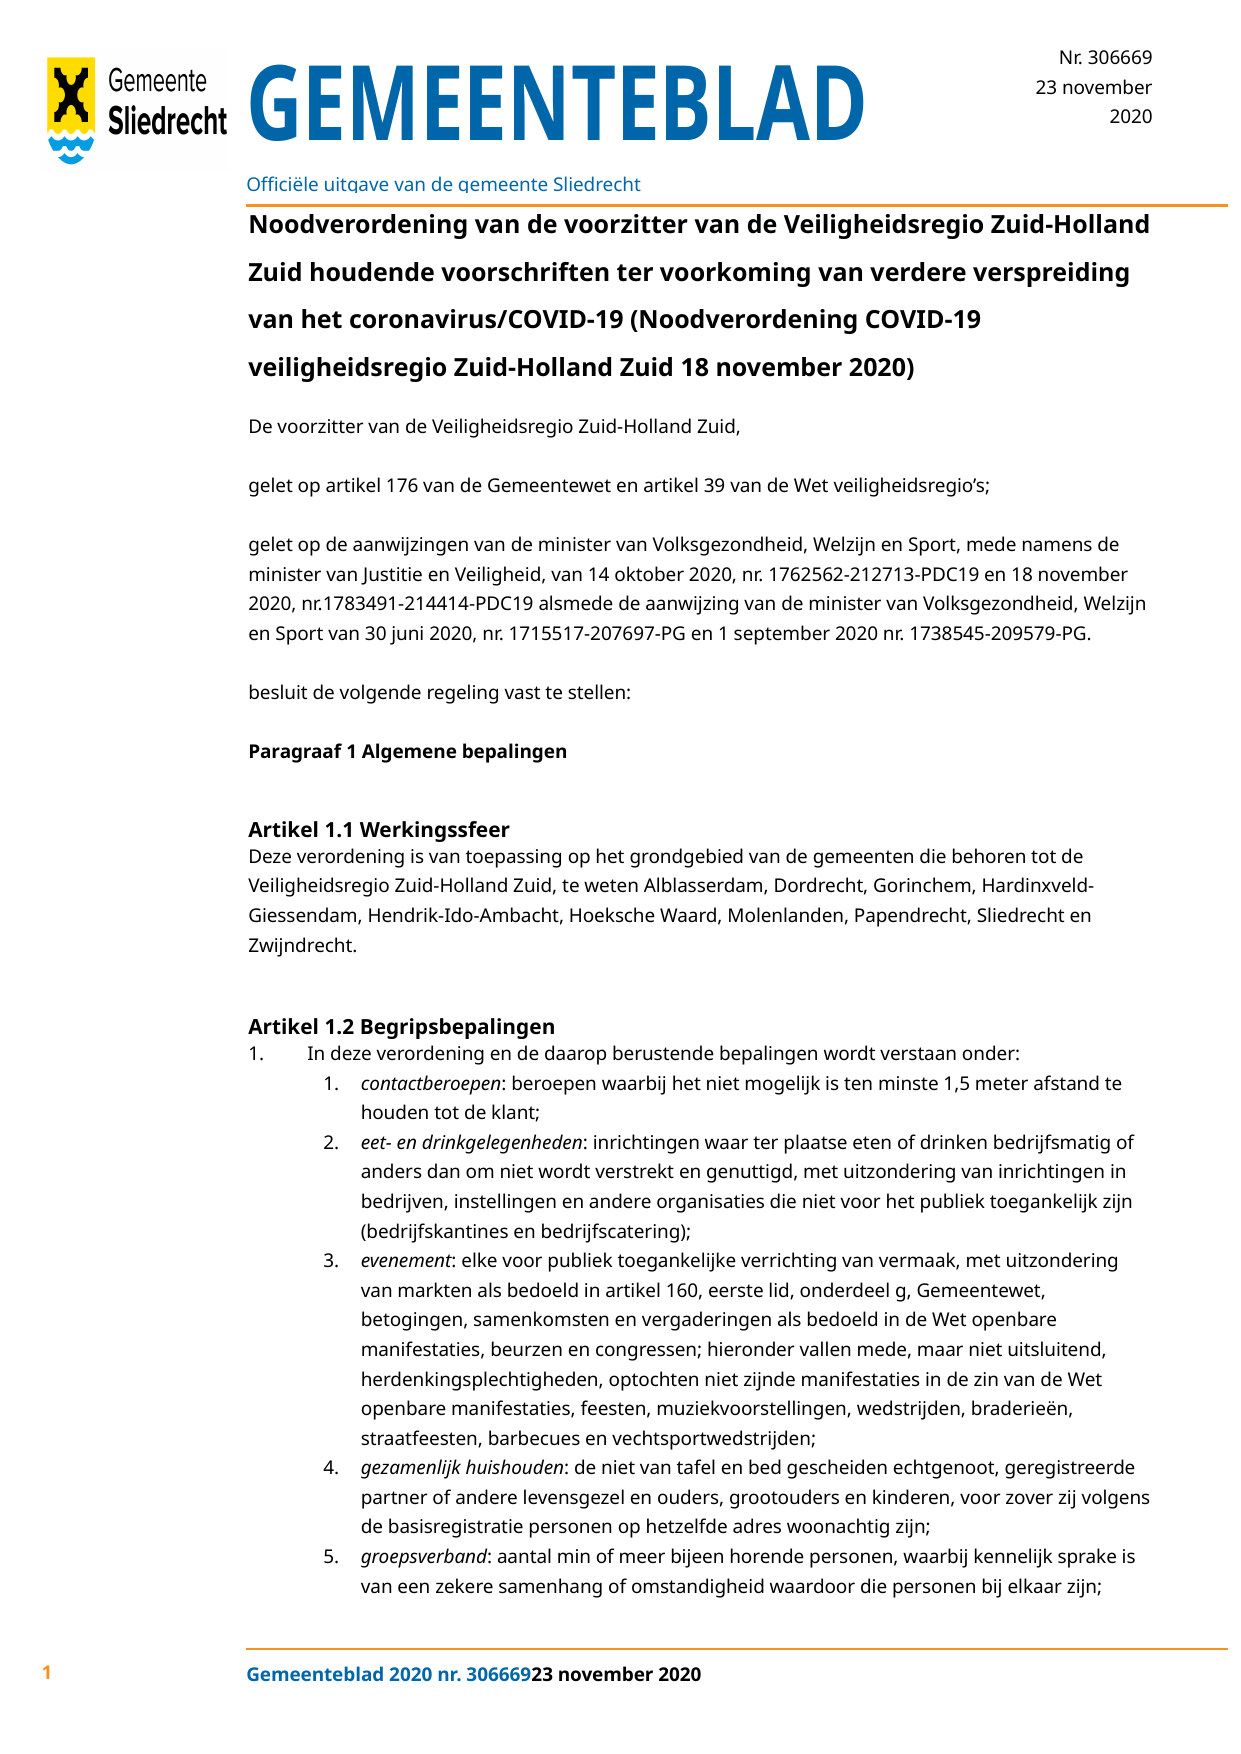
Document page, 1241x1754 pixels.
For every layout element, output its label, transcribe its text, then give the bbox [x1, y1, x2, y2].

list eet- en drinkgelegenheden: inrichtingen waar ter plaatse eten of drinken bedrijfsmatig of anders dan om niet wordt verstrekt en genuttigd, met uitzondering van inrichtingen in bedrijven, instellingen en andere organisaties die niet voor het publiek toegankelijk zijn (bedrijfskantines en bedrijfscatering); [323, 1129, 1152, 1243]
text Deze verordening is van toepassing op het grondgebied van de gemeenten die behoren tot de Veiligheidsregio Zuid-Holland Zuid, te weten Alblasserdam, Dordrecht, Gorinchem, Hardinxveld-Giessendam, Hendrik-Ido-Ambacht, Hoeksche Waard, Molenlanden, Papendrecht, Sliedrecht en Zwijndrecht. [248, 843, 1152, 958]
list In deze verordening en de daarop berustende bepalingen wordt verstaan onder: [248, 1040, 1152, 1066]
text Artikel 1.1 Werkingssfeer [248, 815, 1152, 843]
picture [41, 47, 231, 172]
text besluit de volgende regeling vast te stellen: [248, 679, 1152, 705]
list contactberoepen: beroepen waarbij het niet mogelijk is ten minste 1,5 meter afstand te houden tot de klant; [323, 1070, 1152, 1125]
list evenement: elke voor publiek toegankelijke verrichting van vermaak, met uitzondering van markten als bedoeld in artikel 160, eerste lid, onderdeel g, Gemeentewet, betogingen, samenkomsten en vergaderingen als bedoeld in de Wet openbare manifestaties, beurzen en congressen; hieronder vallen mede, maar niet uitsluitend, herdenkingsplechtigheden, optochten niet zijnde manifestaties in de zin van de Wet openbare manifestaties, feesten, muziekvoorstellingen, wedstrijden, braderieën, straatfeesten, barbecues en vechtsportwedstrijden; [323, 1247, 1152, 1451]
list groepsverband: aantal min of meer bijeen horende personen, waarbij kennelijk sprake is van een zekere samenhang of omstandigheid waardoor die personen bij elkaar zijn; [323, 1543, 1152, 1598]
text De voorzitter van de Veiligheidsregio Zuid-Holland Zuid, [248, 413, 1152, 439]
text gelet op de aanwijzingen van de minister van Volksgezondheid, Welzijn en Sport, mede namens de minister van Justitie en Veiligheid, van 14 oktober 2020, nr. 1762562-212713-PDC19 en 18 november 2020, nr.1783491-214414-PDC19 alsmede de aanwijzing van de minister van Volksgezondheid, Welzijn en Sport van 30 juni 2020, nr. 1715517-207697-PG en 1 september 2020 nr. 1738545-209579-PG. [248, 531, 1152, 646]
text gelet op artikel 176 van de Gemeentewet en artikel 39 van de Wet veiligheidsregio’s; [248, 472, 1152, 498]
text Noodverordening van de voorzitter van de Veiligheidsregio Zuid-Holland Zuid houdende voorschriften ter voorkoming van verdere verspreiding van het coronavirus/COVID-19 (Noodverordening COVID-19 veiligheidsregio Zuid-Holland Zuid 18 november 2020) [248, 207, 1152, 384]
text Artikel 1.2 Begripsbepalingen [248, 1012, 1152, 1040]
list gezamenlijk huishouden: de niet van tafel en bed gescheiden echtgenoot, geregistreerde partner of andere levensgezel en ouders, grootouders en kinderen, voor zover zij volgens de basisregistratie personen op hetzelfde adres woonachtig zijn; [323, 1454, 1152, 1539]
text Paragraaf 1 Algemene bepalingen [248, 738, 1152, 764]
